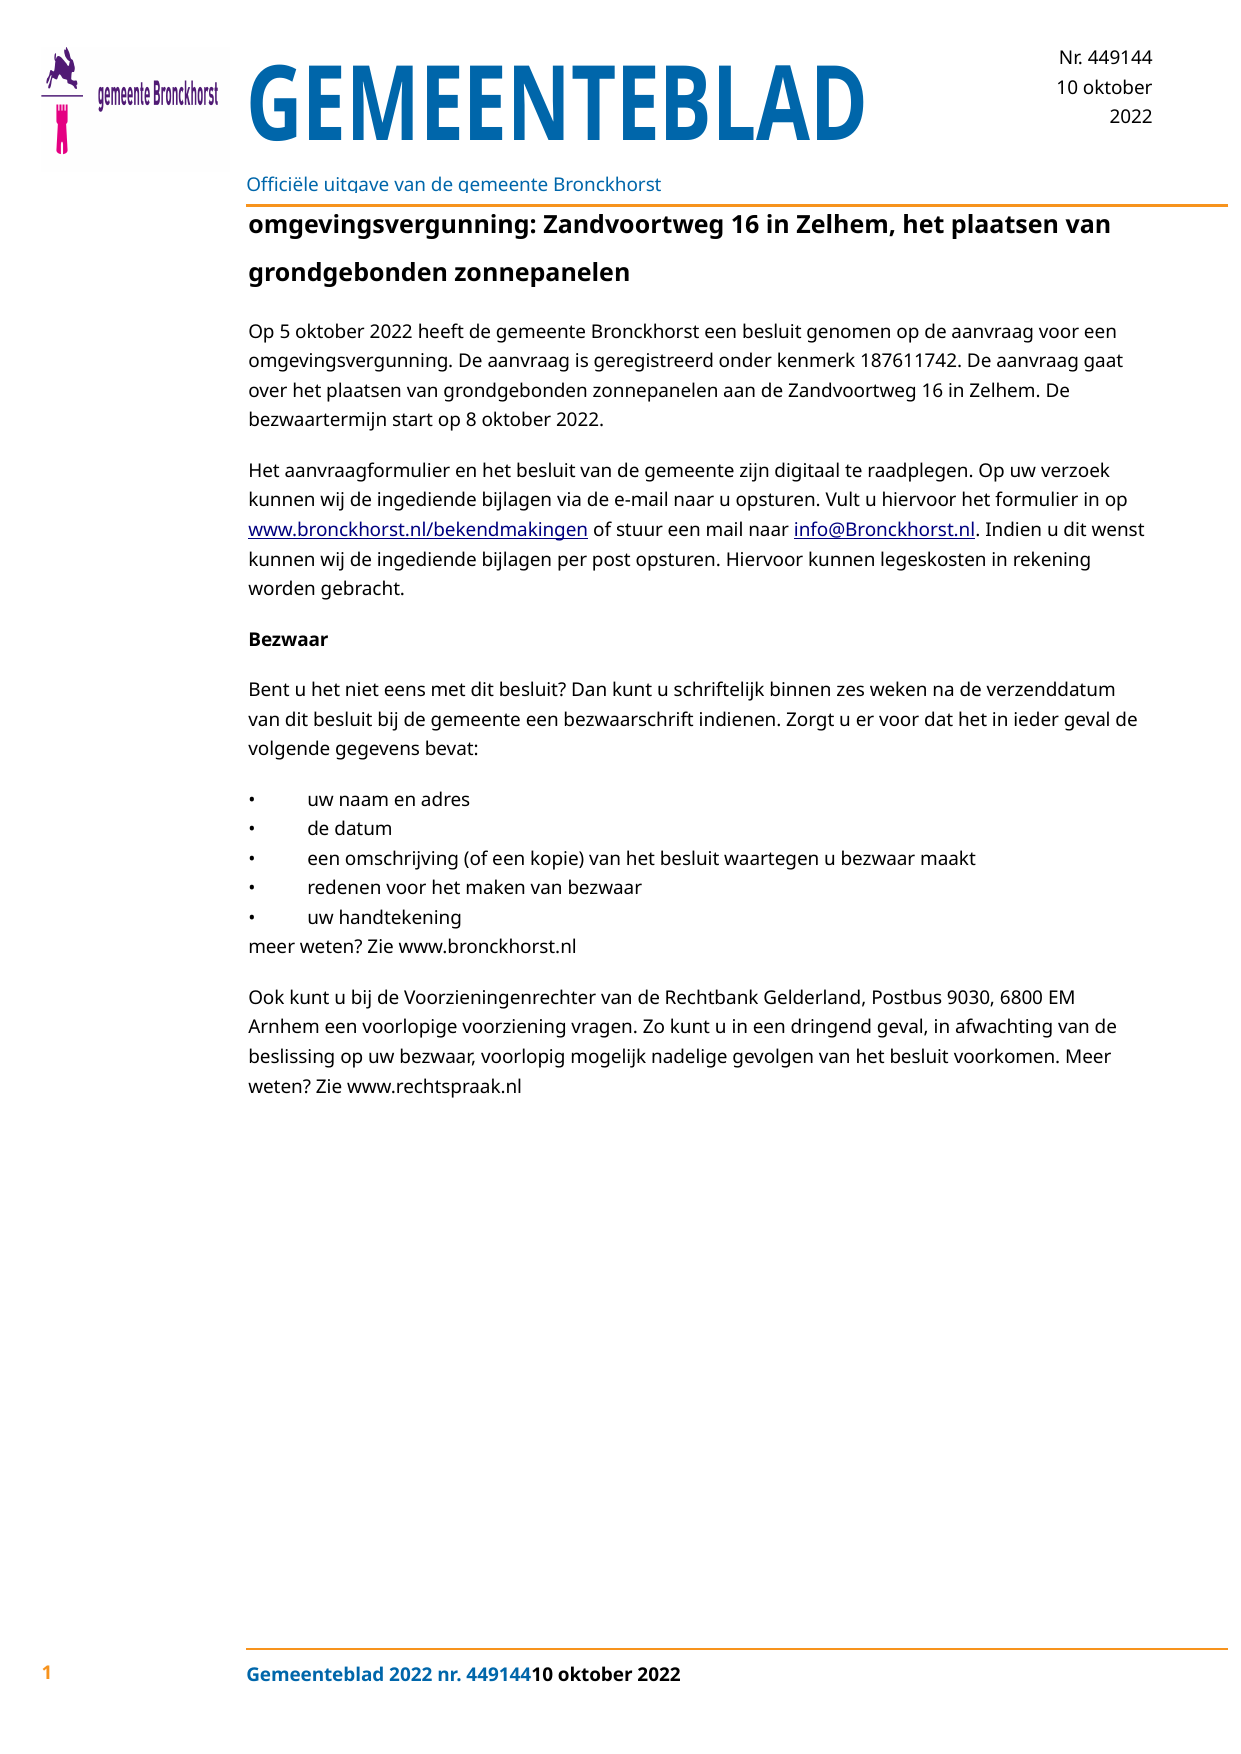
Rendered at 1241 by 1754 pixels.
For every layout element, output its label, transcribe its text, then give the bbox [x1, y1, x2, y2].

text Ook kunt u bij de Voorzieningenrechter van de Rechtbank Gelderland, Postbus 9030, 6800 EM Arnhem een voorlopige voorziening vragen. Zo kunt u in een dringend geval, in afwachting van de beslissing op uw bezwaar, voorlopig mogelijk nadelige gevolgen van het besluit voorkomen. Meer weten? Zie www.rechtspraak.nl [248, 984, 1152, 1099]
text Op 5 oktober 2022 heeft de gemeente Bronckhorst een besluit genomen op de aanvraag voor een omgevingsvergunning. De aanvraag is geregistreerd onder kenmerk 187611742. De aanvraag gaat over het plaatsen van grondgebonden zonnepanelen aan de Zandvoortweg 16 in Zelhem. De bezwaartermijn start op 8 oktober 2022. [248, 318, 1152, 432]
text meer weten? Zie www.bronckhorst.nl [248, 934, 1152, 959]
text Bent u het niet eens met dit besluit? Dan kunt u schriftelijk binnen zes weken na de verzenddatum van dit besluit bij de gemeente een bezwaarschrift indienen. Zorgt u er voor dat het in ieder geval de volgende gegevens bevat: [248, 676, 1152, 761]
text Bezwaar [248, 626, 1152, 652]
list uw handtekening [248, 904, 1152, 930]
list uw naam en adres [248, 786, 1152, 812]
picture [41, 47, 231, 172]
text omgevingsvergunning: Zandvoortweg 16 in Zelhem, het plaatsen van grondgebonden zonnepanelen [248, 207, 1152, 288]
list een omschrijving (of een kopie) van het besluit waartegen u bezwaar maakt [248, 845, 1152, 871]
text Het aanvraagformulier en het besluit van de gemeente zijn digitaal te raadplegen. Op uw verzoek kunnen wij de ingediende bijlagen via de e-mail naar u opsturen. Vult u hiervoor het formulier in op www.bronckhorst.nl/bekendmakingen of stuur een mail naar info@Bronckhorst.nl. Indien u dit wenst kunnen wij de ingediende bijlagen per post opsturen. Hiervoor kunnen legeskosten in rekening worden gebracht. [248, 457, 1152, 601]
list de datum [248, 815, 1152, 841]
list redenen voor het maken van bezwaar [248, 874, 1152, 900]
